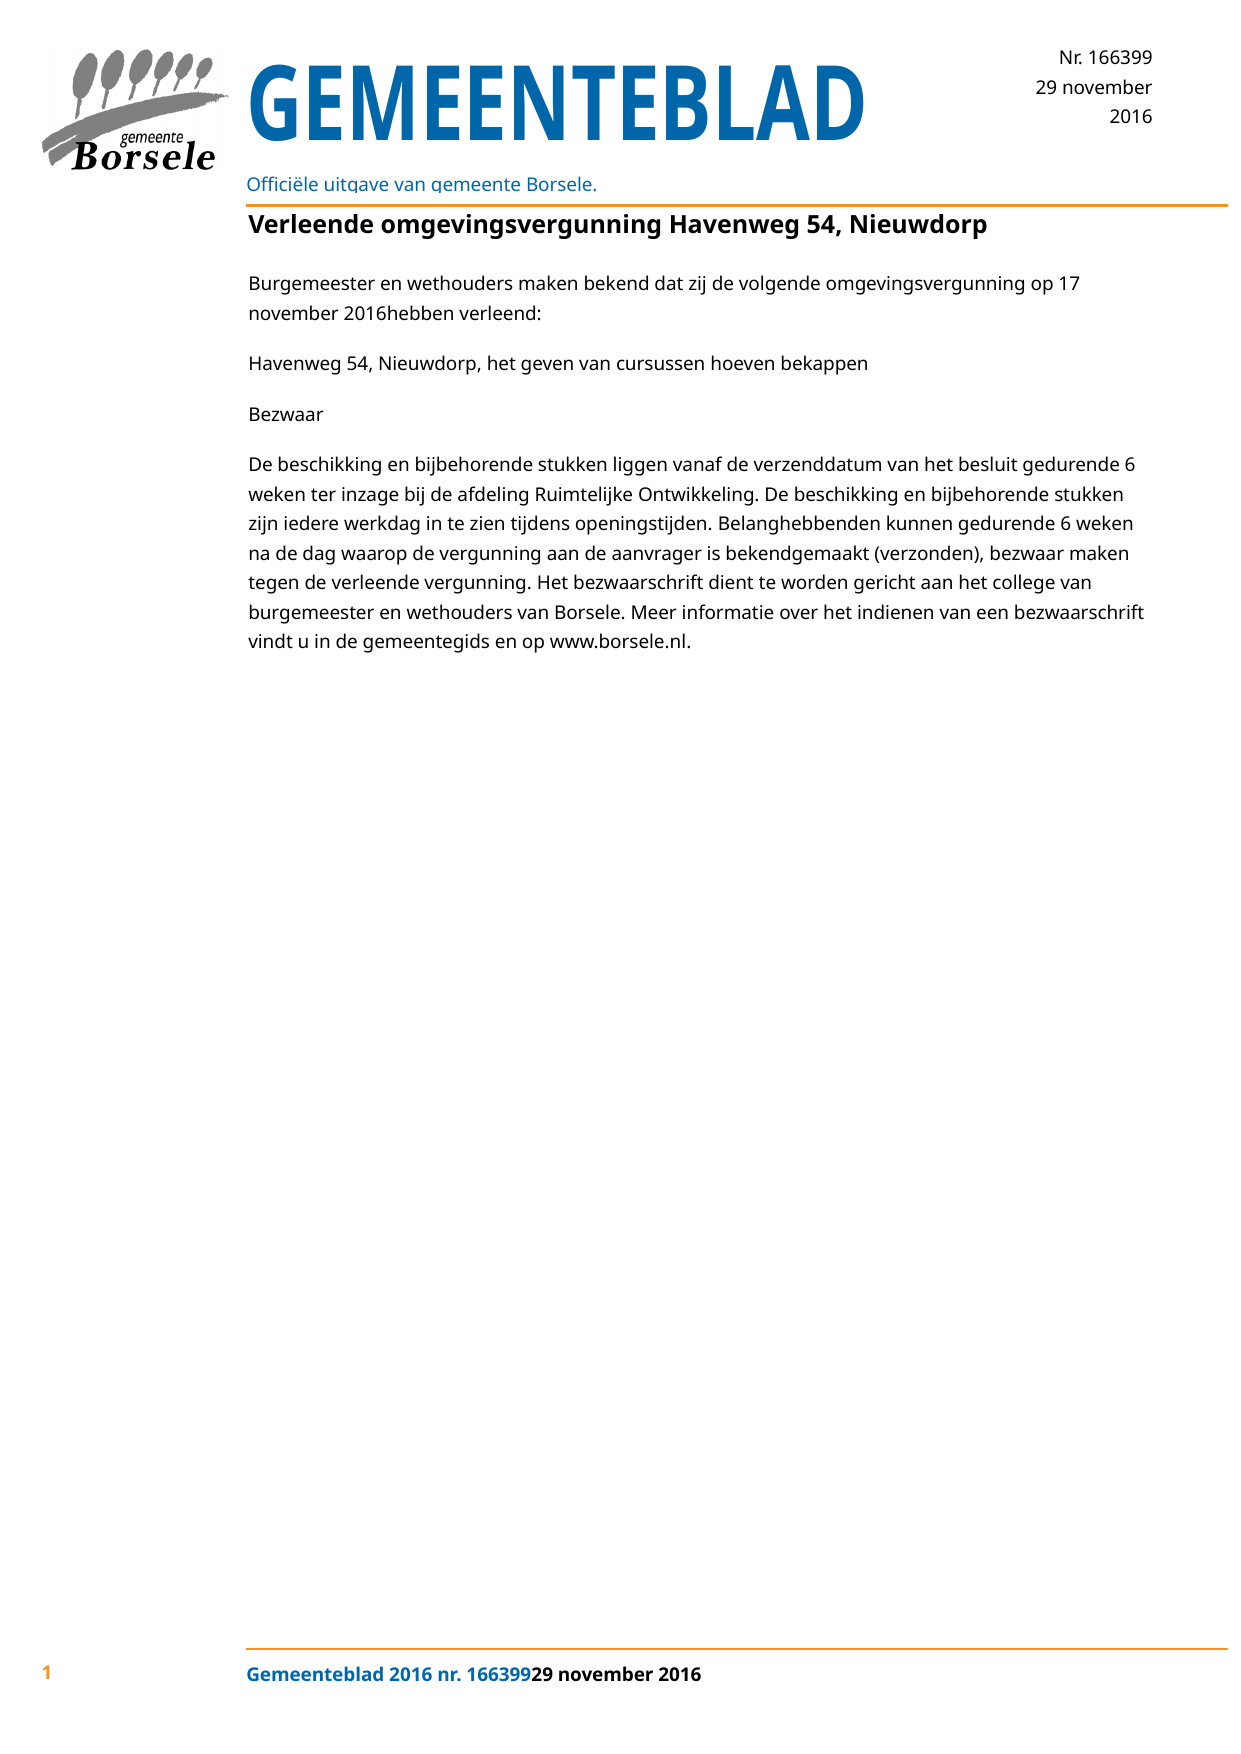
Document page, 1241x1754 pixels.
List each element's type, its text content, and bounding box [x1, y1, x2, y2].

picture [41, 47, 231, 172]
text Havenweg 54, Nieuwdorp, het geven van cursussen hoeven bekappen [248, 350, 1152, 376]
text Bezwaar [248, 401, 1152, 426]
text Burgemeester en wethouders maken bekend dat zij de volgende omgevingsvergunning op 17 november 2016hebben verleend: [248, 270, 1152, 326]
text Verleende omgevingsvergunning Havenweg 54, Nieuwdorp [248, 207, 1152, 241]
text De beschikking en bijbehorende stukken liggen vanaf de verzenddatum van het besluit gedurende 6 weken ter inzage bij de afdeling Ruimtelijke Ontwikkeling. De beschikking en bijbehorende stukken zijn iedere werkdag in te zien tijdens openingstijden. Belanghebbenden kunnen gedurende 6 weken na de dag waarop de vergunning aan de aanvrager is bekendgemaakt (verzonden), bezwaar maken tegen de verleende vergunning. Het bezwaarschrift dient te worden gericht aan het college van burgemeester en wethouders van Borsele. Meer informatie over het indienen van een bezwaarschrift vindt u in de gemeentegids en op www.borsele.nl. [248, 451, 1152, 654]
